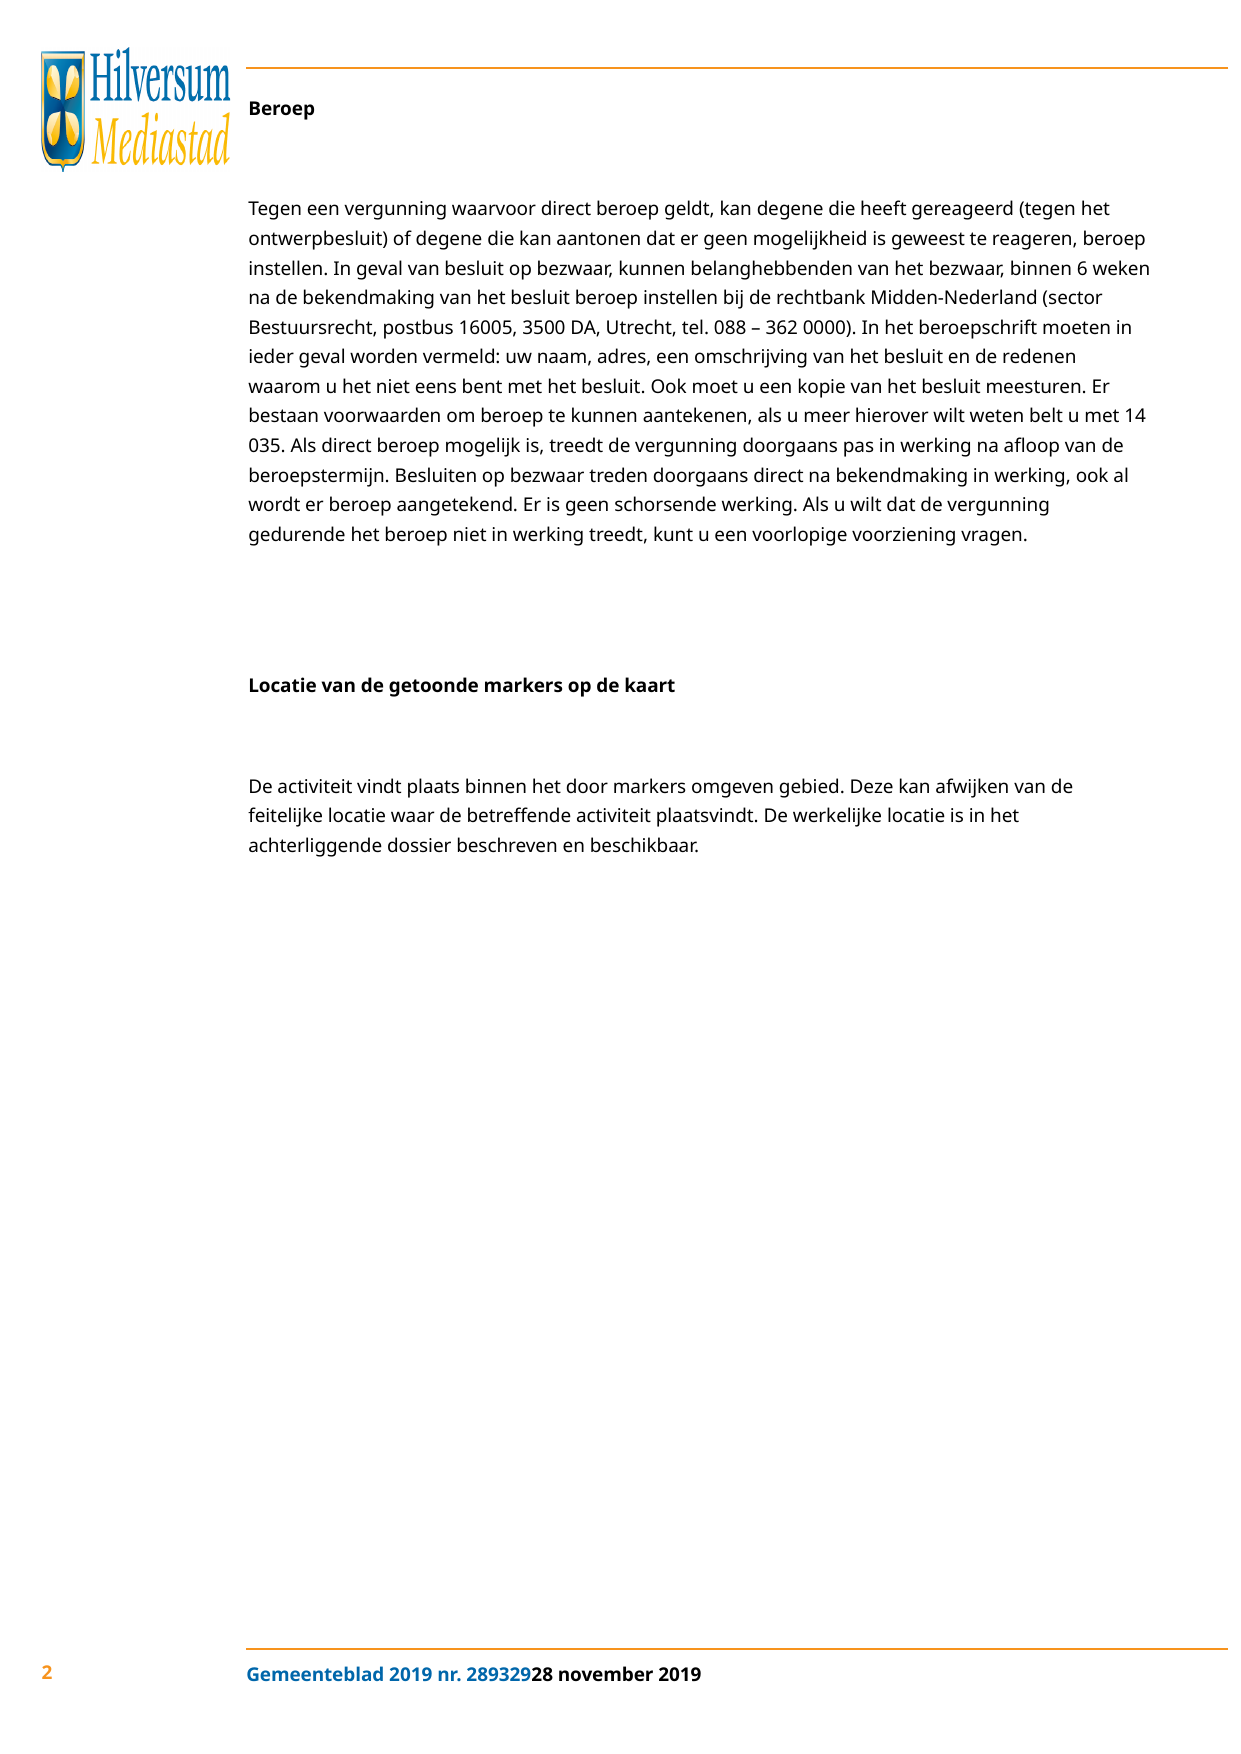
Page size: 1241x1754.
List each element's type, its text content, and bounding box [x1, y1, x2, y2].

text Locatie van de getoonde markers op de kaart [248, 672, 1152, 698]
text Tegen een vergunning waarvoor direct beroep geldt, kan degene die heeft gereageerd (tegen het ontwerpbesluit) of degene die kan aantonen dat er geen mogelijkheid is geweest te reageren, beroep instellen. In geval van besluit op bezwaar, kunnen belanghebbenden van het bezwaar, binnen 6 weken na de bekendmaking van het besluit beroep instellen bij de rechtbank Midden-Nederland (sector Bestuursrecht, postbus 16005, 3500 DA, Utrecht, tel. 088 – 362 0000). In het beroepschrift moeten in ieder geval worden vermeld: uw naam, adres, een omschrijving van het besluit en de redenen waarom u het niet eens bent met het besluit. Ook moet u een kopie van het besluit meesturen. Er bestaan voorwaarden om beroep te kunnen aantekenen, als u meer hierover wilt weten belt u met 14 035. Als direct beroep mogelijk is, treedt de vergunning doorgaans pas in werking na afloop van de beroepstermijn. Besluiten op bezwaar treden doorgaans direct na bekendmaking in werking, ook al wordt er beroep aangetekend. Er is geen schorsende werking. Als u wilt dat de vergunning gedurende het beroep niet in werking treedt, kunt u een voorlopige voorziening vragen. [248, 196, 1152, 547]
picture [41, 47, 231, 172]
text De activiteit vindt plaats binnen het door markers omgeven gebied. Deze kan afwijken van de feitelijke locatie waar de betreffende activiteit plaatsvindt. De werkelijke locatie is in het achterliggende dossier beschreven en beschikbaar. [248, 773, 1152, 858]
text Beroep [248, 95, 1152, 121]
